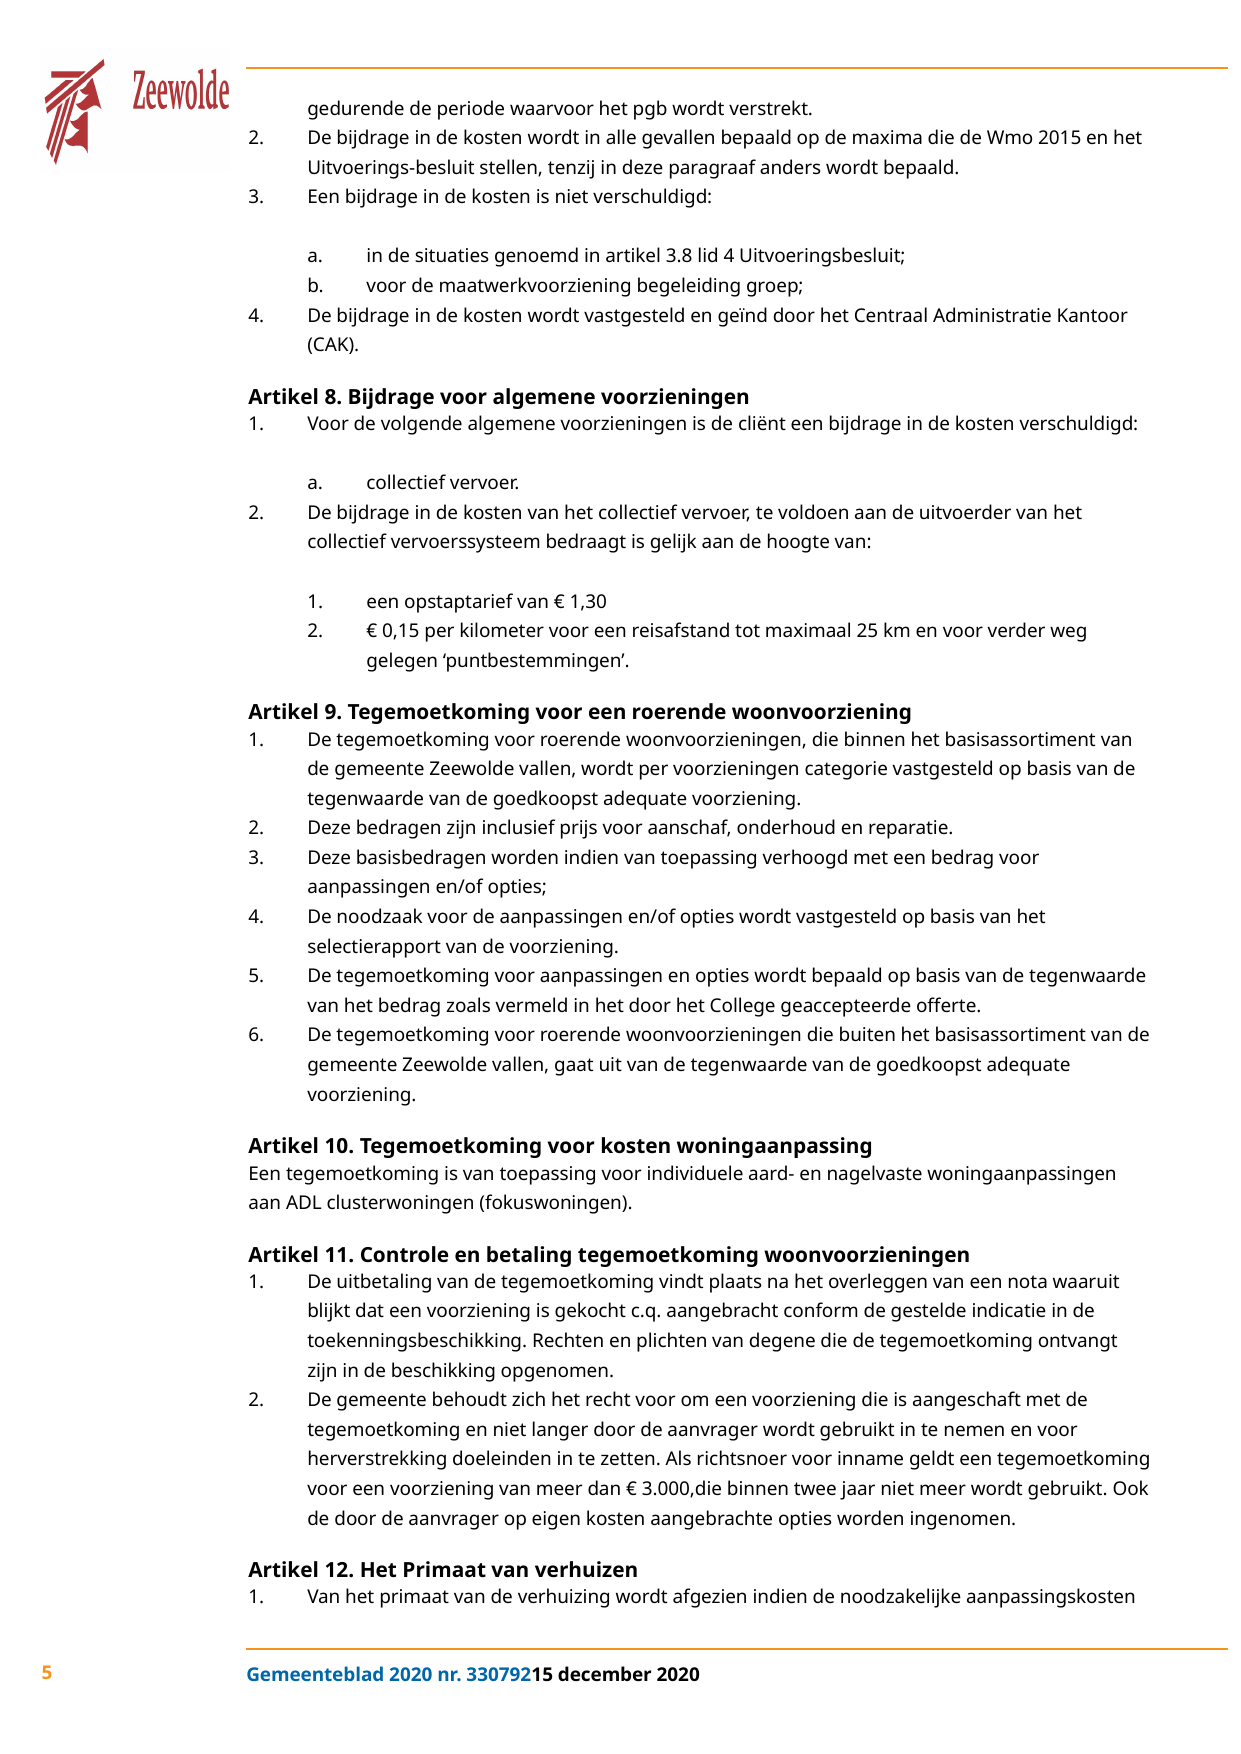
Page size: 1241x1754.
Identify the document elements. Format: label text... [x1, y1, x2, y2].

list De tegemoetkoming voor roerende woonvoorzieningen, die binnen het basisassortiment van de gemeente Zeewolde vallen, wordt per voorzieningen categorie vastgesteld op basis van de tegenwaarde van de goedkoopst adequate voorziening. [248, 726, 1152, 811]
list in de situaties genoemd in artikel 3.8 lid 4 Uitvoeringsbesluit; [307, 243, 1152, 268]
list € 0,15 per kilometer voor een reisafstand tot maximaal 25 km en voor verder weg gelegen ‘puntbestemmingen’. [307, 617, 1152, 673]
list De tegemoetkoming voor roerende woonvoorzieningen die buiten het basisassortiment van de gemeente Zeewolde vallen, gaat uit van de tegenwaarde van de goedkoopst adequate voorziening. [248, 1022, 1152, 1107]
list De noodzaak voor de aanpassingen en/of opties wordt vastgesteld op basis van het selectierapport van de voorziening. [248, 903, 1152, 959]
list De uitbetaling van de tegemoetkoming vindt plaats na het overleggen van een nota waaruit blijkt dat een voorziening is gekocht c.q. aangebracht conform de gestelde indicatie in de toekenningsbeschikking. Rechten en plichten van degene die de tegemoetkoming ontvangt zijn in de beschikking opgenomen. [248, 1268, 1152, 1383]
list gedurende de periode waarvoor het pgb wordt verstrekt. [248, 95, 1152, 121]
list De tegemoetkoming voor aanpassingen en opties wordt bepaald op basis van de tegenwaarde van het bedrag zoals vermeld in het door het College geaccepteerde offerte. [248, 962, 1152, 1018]
list De gemeente behoudt zich het recht voor om een voorziening die is aangeschaft met de tegemoetkoming en niet langer door de aanvrager wordt gebruikt in te nemen en voor herverstrekking doeleinden in te zetten. Als richtsnoer voor inname geldt een tegemoetkoming voor een voorziening van meer dan € 3.000,die binnen twee jaar niet meer wordt gebruikt. Ook de door de aanvrager op eigen kosten aangebrachte opties worden ingenomen. [248, 1386, 1152, 1531]
list Deze basisbedragen worden indien van toepassing verhoogd met een bedrag voor aanpassingen en/of opties; [248, 844, 1152, 899]
text Artikel 12. Het Primaat van verhuizen [248, 1555, 1152, 1584]
picture [41, 47, 231, 172]
list De bijdrage in de kosten wordt in alle gevallen bepaald op de maxima die de Wmo 2015 en het Uitvoerings-besluit stellen, tenzij in deze paragraaf anders wordt bepaald. [248, 124, 1152, 180]
list De bijdrage in de kosten van het collectief vervoer, te voldoen aan de uitvoerder van het collectief vervoerssysteem bedraagt is gelijk aan de hoogte van: [248, 499, 1152, 554]
list Van het primaat van de verhuizing wordt afgezien indien de noodzakelijke aanpassingskosten [248, 1584, 1152, 1609]
text Artikel 10. Tegemoetkoming voor kosten woningaanpassing [248, 1131, 1152, 1160]
text Artikel 11. Controle en betaling tegemoetkoming woonvoorzieningen [248, 1240, 1152, 1268]
list Voor de volgende algemene voorzieningen is de cliënt een bijdrage in de kosten verschuldigd: [248, 410, 1152, 436]
list De bijdrage in de kosten wordt vastgesteld en geïnd door het Centraal Administratie Kantoor (CAK). [248, 302, 1152, 357]
list Deze bedragen zijn inclusief prijs voor aanschaf, onderhoud en reparatie. [248, 814, 1152, 840]
text Artikel 9. Tegemoetkoming voor een roerende woonvoorziening [248, 697, 1152, 726]
list Een bijdrage in de kosten is niet verschuldigd: [248, 183, 1152, 209]
list collectief vervoer. [307, 469, 1152, 495]
text Artikel 8. Bijdrage voor algemene voorzieningen [248, 382, 1152, 410]
text Een tegemoetkoming is van toepassing voor individuele aard- en nagelvaste woningaanpassingen aan ADL clusterwoningen (fokuswoningen). [248, 1160, 1152, 1215]
list voor de maatwerkvoorziening begeleiding groep; [307, 272, 1152, 298]
list een opstaptarief van € 1,30 [307, 588, 1152, 613]
